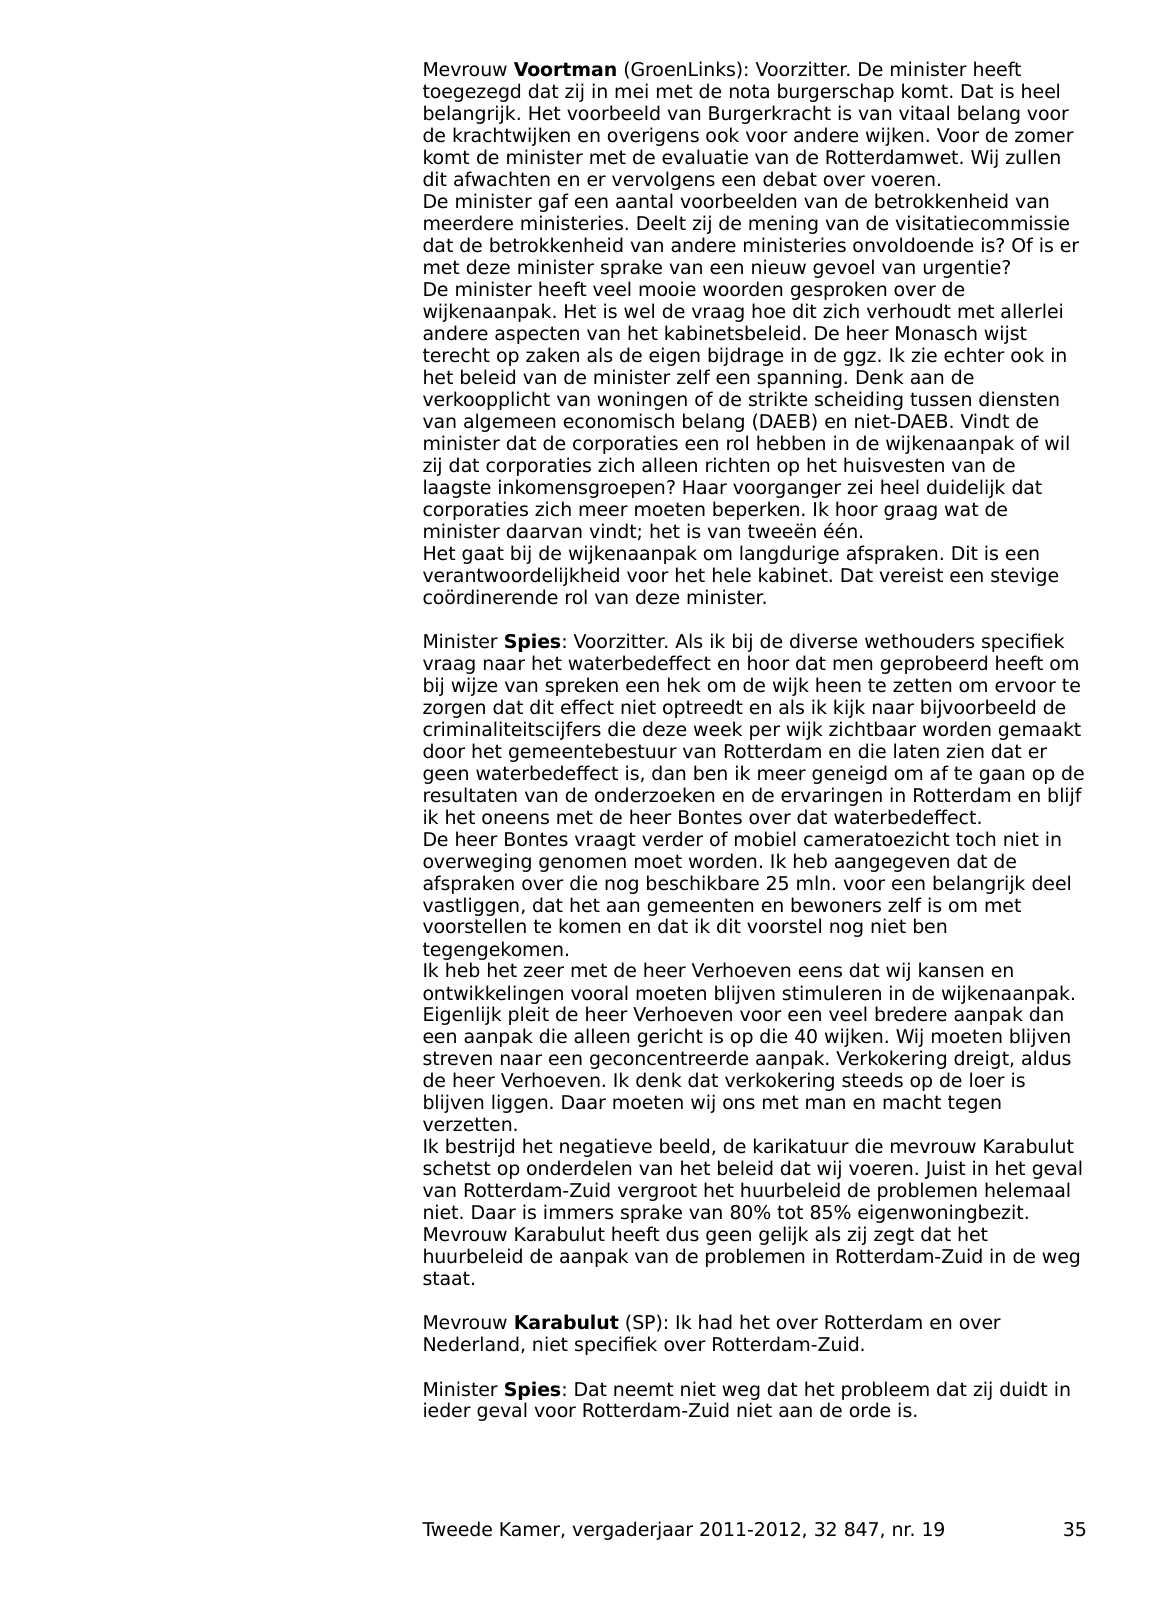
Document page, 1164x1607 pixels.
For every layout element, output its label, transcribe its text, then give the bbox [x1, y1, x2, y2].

text De minister heeft veel mooie woorden gesproken over de wijkenaanpak. Het is wel de vraag hoe dit zich verhoudt met allerlei andere aspecten van het kabinetsbeleid. De heer Monasch wijst terecht op zaken als de eigen bijdrage in de ggz. Ik zie echter ook in het beleid van de minister zelf een spanning. Denk aan de verkoopplicht van woningen of de strikte scheiding tussen diensten van algemeen economisch belang (DAEB) en niet-DAEB. Vindt de minister dat de corporaties een rol hebben in de wijkenaanpak of wil zij dat corporaties zich alleen richten op het huisvesten van de laagste inkomensgroepen? Haar voorganger zei heel duidelijk dat corporaties zich meer moeten beperken. Ik hoor graag wat de minister daarvan vindt; het is van tweeën één. [422, 279, 1087, 543]
text Minister Spies: Voorzitter. Als ik bij de diverse wethouders specifiek vraag naar het waterbedeffect en hoor dat men geprobeerd heeft om bij wijze van spreken een hek om de wijk heen te zetten om ervoor te zorgen dat dit effect niet optreedt en als ik kijk naar bijvoorbeeld de criminaliteitscijfers die deze week per wijk zichtbaar worden gemaakt door het gemeentebestuur van Rotterdam en die laten zien dat er geen waterbedeffect is, dan ben ik meer geneigd om af te gaan op de resultaten van de onderzoeken en de ervaringen in Rotterdam en blijf ik het oneens met de heer Bontes over dat waterbedeffect. [422, 631, 1087, 828]
text De minister gaf een aantal voorbeelden van de betrokkenheid van meerdere ministeries. Deelt zij de mening van de visitatiecommissie dat de betrokkenheid van andere ministeries onvoldoende is? Of is er met deze minister sprake van een nieuw gevoel van urgentie? [422, 191, 1087, 279]
text Mevrouw Karabulut (SP): Ik had het over Rotterdam en over Nederland, niet specifiek over Rotterdam-Zuid. [422, 1312, 1087, 1356]
text Minister Spies: Dat neemt niet weg dat het probleem dat zij duidt in ieder geval voor Rotterdam-Zuid niet aan de orde is. [422, 1378, 1087, 1422]
text Mevrouw Voortman (GroenLinks): Voorzitter. De minister heeft toegezegd dat zij in mei met de nota burgerschap komt. Dat is heel belangrijk. Het voorbeeld van Burgerkracht is van vitaal belang voor de krachtwijken en overigens ook voor andere wijken. Voor de zomer komt de minister met de evaluatie van de Rotterdamwet. Wij zullen dit afwachten en er vervolgens een debat over voeren. [422, 59, 1087, 191]
text Ik heb het zeer met de heer Verhoeven eens dat wij kansen en ontwikkelingen vooral moeten blijven stimuleren in de wijkenaanpak. Eigenlijk pleit de heer Verhoeven voor een veel bredere aanpak dan een aanpak die alleen gericht is op die 40 wijken. Wij moeten blijven streven naar een geconcentreerde aanpak. Verkokering dreigt, aldus de heer Verhoeven. Ik denk dat verkokering steeds op de loer is blijven liggen. Daar moeten wij ons met man en macht tegen verzetten. [422, 960, 1087, 1136]
text De heer Bontes vraagt verder of mobiel cameratoezicht toch niet in overweging genomen moet worden. Ik heb aangegeven dat de afspraken over die nog beschikbare 25 mln. voor een belangrijk deel vastliggen, dat het aan gemeenten en bewoners zelf is om met voorstellen te komen en dat ik dit voorstel nog niet ben tegengekomen. [422, 828, 1087, 960]
text Het gaat bij de wijkenaanpak om langdurige afspraken. Dit is een verantwoordelijkheid voor het hele kabinet. Dat vereist een stevige coördinerende rol van deze minister. [422, 543, 1087, 608]
text Ik bestrijd het negatieve beeld, de karikatuur die mevrouw Karabulut schetst op onderdelen van het beleid dat wij voeren. Juist in het geval van Rotterdam-Zuid vergroot het huurbeleid de problemen helemaal niet. Daar is immers sprake van 80% tot 85% eigenwoningbezit. Mevrouw Karabulut heeft dus geen gelijk als zij zegt dat het huurbeleid de aanpak van de problemen in Rotterdam-Zuid in de weg staat. [422, 1136, 1087, 1290]
